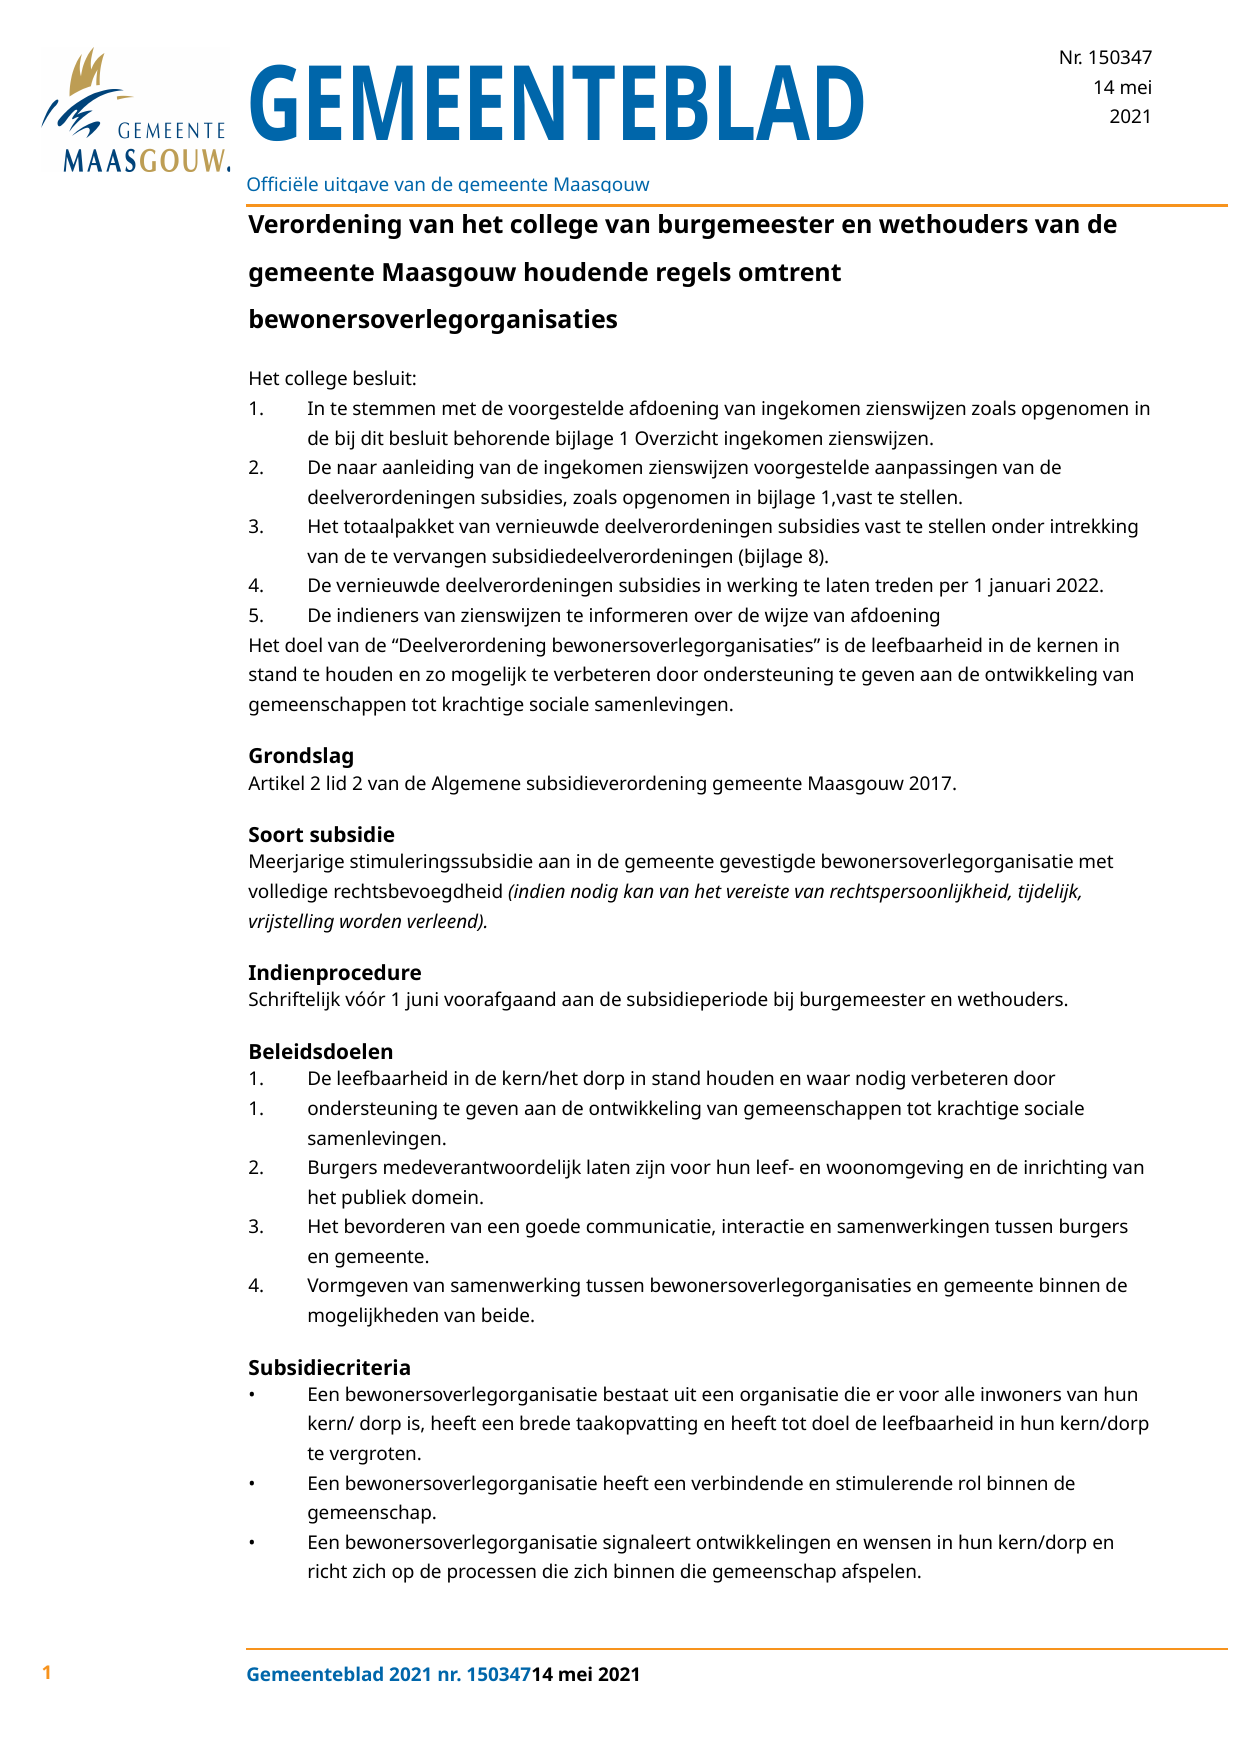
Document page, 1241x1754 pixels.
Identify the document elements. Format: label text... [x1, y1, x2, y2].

list Vormgeven van samenwerking tussen bewonersoverlegorganisaties en gemeente binnen de mogelijkheden van beide. [248, 1273, 1152, 1328]
text Subsidiecriteria [248, 1353, 1152, 1381]
text Het doel van de “Deelverordening bewonersoverlegorganisaties” is de leefbaarheid in de kernen in stand te houden en zo mogelijk te verbeteren door ondersteuning te geven aan de ontwikkeling van gemeenschappen tot krachtige sociale samenlevingen. [248, 632, 1152, 717]
list De naar aanleiding van de ingekomen zienswijzen voorgestelde aanpassingen van de deelverordeningen subsidies, zoals opgenomen in bijlage 1,vast te stellen. [248, 454, 1152, 509]
list De vernieuwde deelverordeningen subsidies in werking te laten treden per 1 januari 2022. [248, 573, 1152, 598]
text Beleidsdoelen [248, 1037, 1152, 1066]
list Burgers medeverantwoordelijk laten zijn voor hun leef- en woonomgeving en de inrichting van het publiek domein. [248, 1154, 1152, 1209]
text Grondslag [248, 741, 1152, 770]
list De indieners van zienswijzen te informeren over de wijze van afdoening [248, 602, 1152, 628]
text Indienprocedure [248, 958, 1152, 987]
text Soort subsidie [248, 820, 1152, 849]
list In te stemmen met de voorgestelde afdoening van ingekomen zienswijzen zoals opgenomen in de bij dit besluit behorende bijlage 1 Overzicht ingekomen zienswijzen. [248, 395, 1152, 450]
list ondersteuning te geven aan de ontwikkeling van gemeenschappen tot krachtige sociale samenlevingen. [248, 1095, 1152, 1150]
text Schriftelijk vóór 1 juni voorafgaand aan de subsidieperiode bij burgemeester en wethouders. [248, 987, 1152, 1012]
text Verordening van het college van burgemeester en wethouders van de gemeente Maasgouw houdende regels omtrent bewonersoverlegorganisaties [248, 207, 1152, 336]
list Het bevorderen van een goede communicatie, interactie en samenwerkingen tussen burgers en gemeente. [248, 1213, 1152, 1269]
list Een bewonersoverlegorganisatie heeft een verbindende en stimulerende rol binnen de gemeenschap. [248, 1470, 1152, 1525]
list De leefbaarheid in de kern/het dorp in stand houden en waar nodig verbeteren door [248, 1066, 1152, 1091]
text Het college besluit: [248, 366, 1152, 391]
picture [41, 47, 231, 172]
list Een bewonersoverlegorganisatie signaleert ontwikkelingen en wensen in hun kern/dorp en richt zich op de processen die zich binnen die gemeenschap afspelen. [248, 1529, 1152, 1584]
text Artikel 2 lid 2 van de Algemene subsidieverordening gemeente Maasgouw 2017. [248, 770, 1152, 796]
text Meerjarige stimuleringssubsidie aan in de gemeente gevestigde bewonersoverlegorganisatie met volledige rechtsbevoegdheid (indien nodig kan van het vereiste van rechtspersoonlijkheid, tijdelijk, vrijstelling worden verleend). [248, 849, 1152, 933]
list Een bewonersoverlegorganisatie bestaat uit een organisatie die er voor alle inwoners van hun kern/ dorp is, heeft een brede taakopvatting en heeft tot doel de leefbaarheid in hun kern/dorp te vergroten. [248, 1381, 1152, 1466]
list Het totaalpakket van vernieuwde deelverordeningen subsidies vast te stellen onder intrekking van de te vervangen subsidiedeelverordeningen (bijlage 8). [248, 513, 1152, 569]
